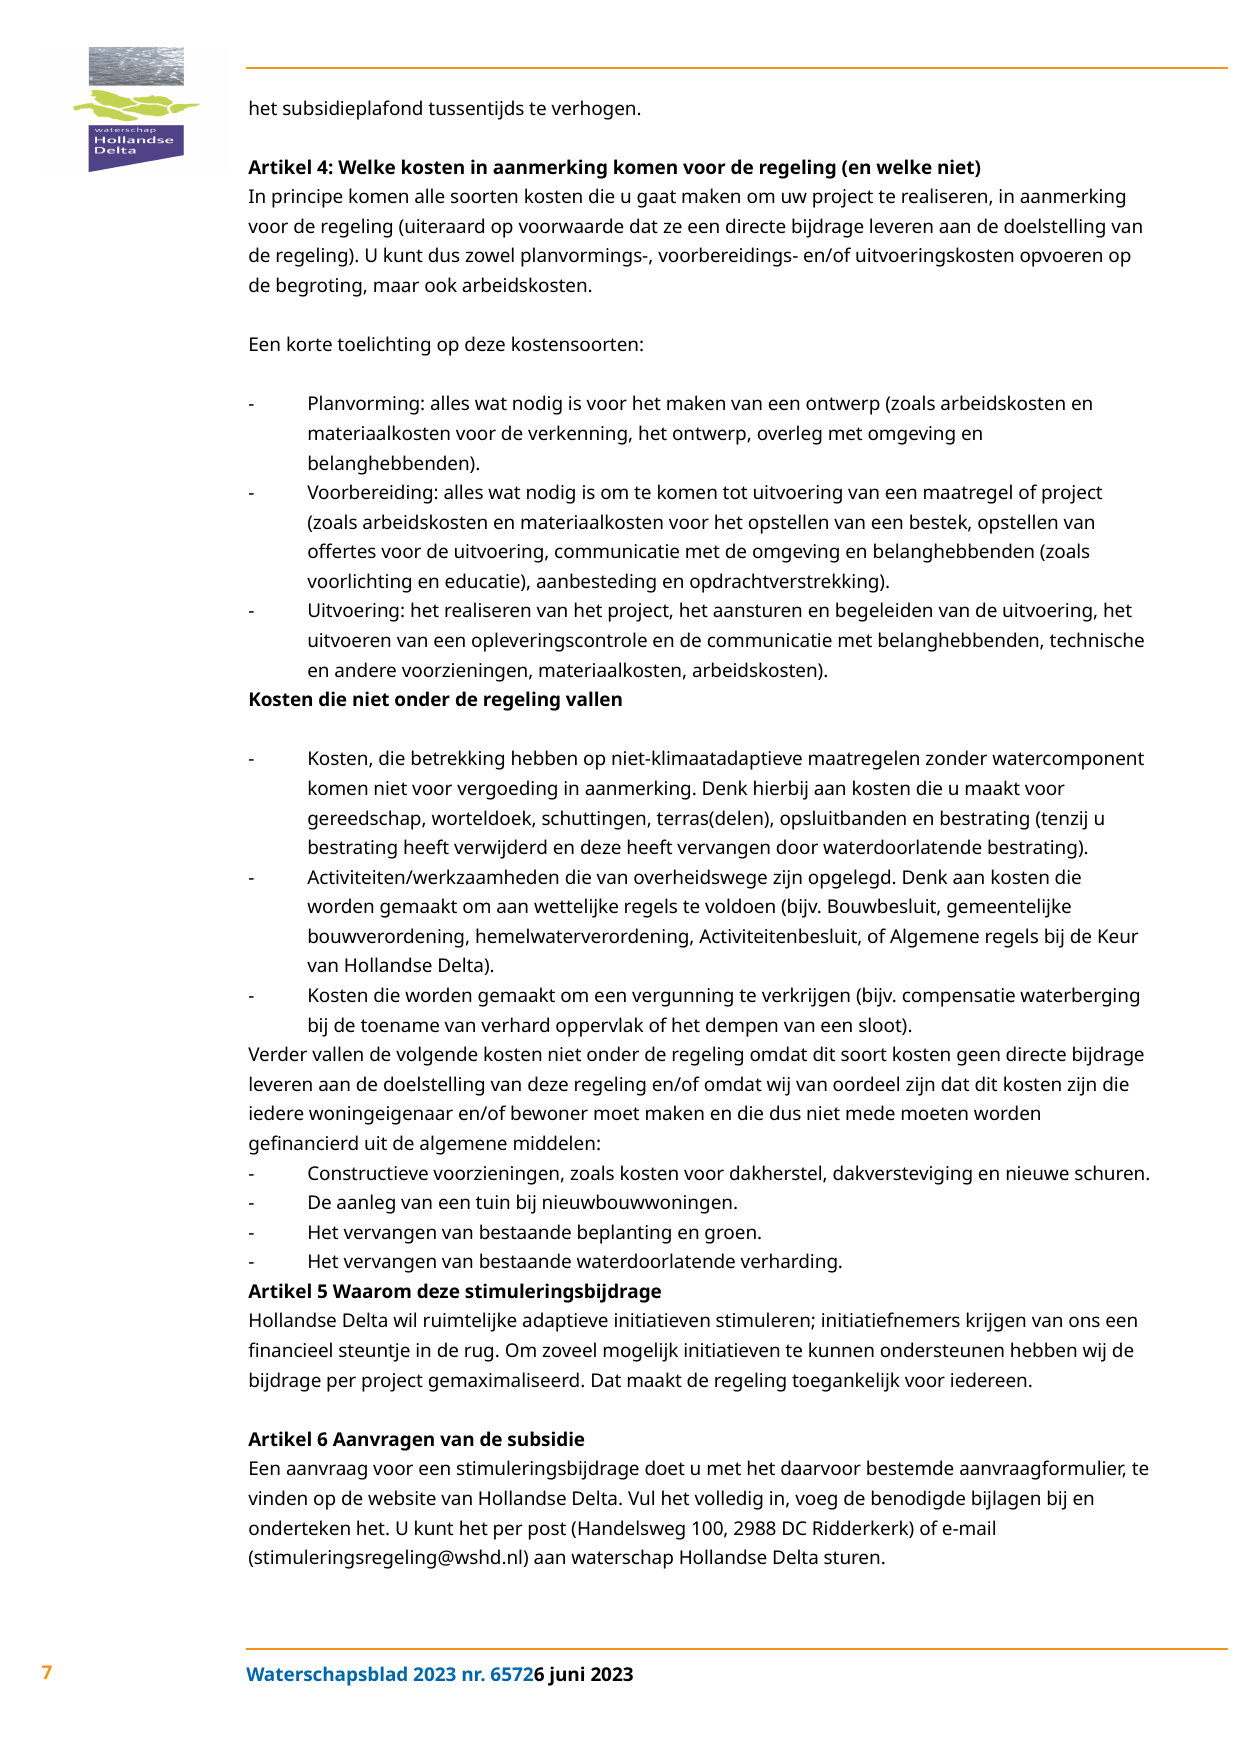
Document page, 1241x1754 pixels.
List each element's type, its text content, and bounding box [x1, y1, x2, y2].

list De aanleg van een tuin bij nieuwbouwwoningen. [248, 1189, 1152, 1215]
text Artikel 5 Waarom deze stimuleringsbijdrage [248, 1278, 1152, 1304]
list Kosten, die betrekking hebben op niet-klimaatadaptieve maatregelen zonder watercomponent komen niet voor vergoeding in aanmerking. Denk hierbij aan kosten die u maakt voor gereedschap, worteldoek, schuttingen, terras(delen), opsluitbanden en bestrating (tenzij u bestrating heeft verwijderd en deze heeft vervangen door waterdoorlatende bestrating). [248, 746, 1152, 860]
list Kosten die worden gemaakt om een vergunning te verkrijgen (bijv. compensatie waterberging bij de toename van verhard oppervlak of het dempen van een sloot). [248, 982, 1152, 1038]
picture [41, 47, 231, 172]
list Het vervangen van bestaande beplanting en groen. [248, 1219, 1152, 1245]
list Planvorming: alles wat nodig is voor het maken van een ontwerp (zoals arbeidskosten en materiaalkosten voor de verkenning, het ontwerp, overleg met omgeving en belanghebbenden). [248, 391, 1152, 476]
text Een aanvraag voor een stimuleringsbijdrage doet u met het daarvoor bestemde aanvraagformulier, te vinden op de website van Hollandse Delta. Vul het volledig in, voeg de benodigde bijlagen bij en onderteken het. U kunt het per post (Handelsweg 100, 2988 DC Ridderkerk) of e-mail (stimuleringsregeling@wshd.nl) aan waterschap Hollandse Delta sturen. [248, 1456, 1152, 1570]
list Het vervangen van bestaande waterdoorlatende verharding. [248, 1248, 1152, 1274]
text het subsidieplafond tussentijds te verhogen. [248, 95, 1152, 121]
text Een korte toelichting op deze kostensoorten: [248, 331, 1152, 357]
list Constructieve voorzieningen, zoals kosten voor dakherstel, dakversteviging en nieuwe schuren. [248, 1160, 1152, 1186]
list Uitvoering: het realiseren van het project, het aansturen en begeleiden van de uitvoering, het uitvoeren van een opleveringscontrole en de communicatie met belanghebbenden, technische en andere voorzieningen, materiaalkosten, arbeidskosten). [248, 598, 1152, 683]
text Artikel 4: Welke kosten in aanmerking komen voor de regeling (en welke niet) [248, 154, 1152, 180]
list Activiteiten/werkzaamheden die van overheidswege zijn opgelegd. Denk aan kosten die worden gemaakt om aan wettelijke regels te voldoen (bijv. Bouwbesluit, gemeentelijke bouwverordening, hemelwaterverordening, Activiteitenbesluit, of Algemene regels bij de Keur van Hollandse Delta). [248, 864, 1152, 978]
text Hollandse Delta wil ruimtelijke adaptieve initiatieven stimuleren; initiatiefnemers krijgen van ons een financieel steuntje in de rug. Om zoveel mogelijk initiatieven te kunnen ondersteunen hebben wij de bijdrage per project gemaximaliseerd. Dat maakt de regeling toegankelijk voor iedereen. [248, 1308, 1152, 1393]
text Verder vallen de volgende kosten niet onder de regeling omdat dit soort kosten geen directe bijdrage leveren aan de doelstelling van deze regeling en/of omdat wij van oordeel zijn dat dit kosten zijn die iedere woningeigenaar en/of bewoner moet maken en die dus niet mede moeten worden gefinancierd uit de algemene middelen: [248, 1041, 1152, 1156]
list Voorbereiding: alles wat nodig is om te komen tot uitvoering van een maatregel of project (zoals arbeidskosten en materiaalkosten voor het opstellen van een bestek, opstellen van offertes voor de uitvoering, communicatie met de omgeving en belanghebbenden (zoals voorlichting en educatie), aanbesteding en opdrachtverstrekking). [248, 479, 1152, 594]
text In principe komen alle soorten kosten die u gaat maken om uw project te realiseren, in aanmerking voor de regeling (uiteraard op voorwaarde dat ze een directe bijdrage leveren aan de doelstelling van de regeling). U kunt dus zowel planvormings-, voorbereidings- en/of uitvoeringskosten opvoeren op de begroting, maar ook arbeidskosten. [248, 183, 1152, 298]
text Artikel 6 Aanvragen van de subsidie [248, 1426, 1152, 1452]
text Kosten die niet onder de regeling vallen [248, 686, 1152, 712]
